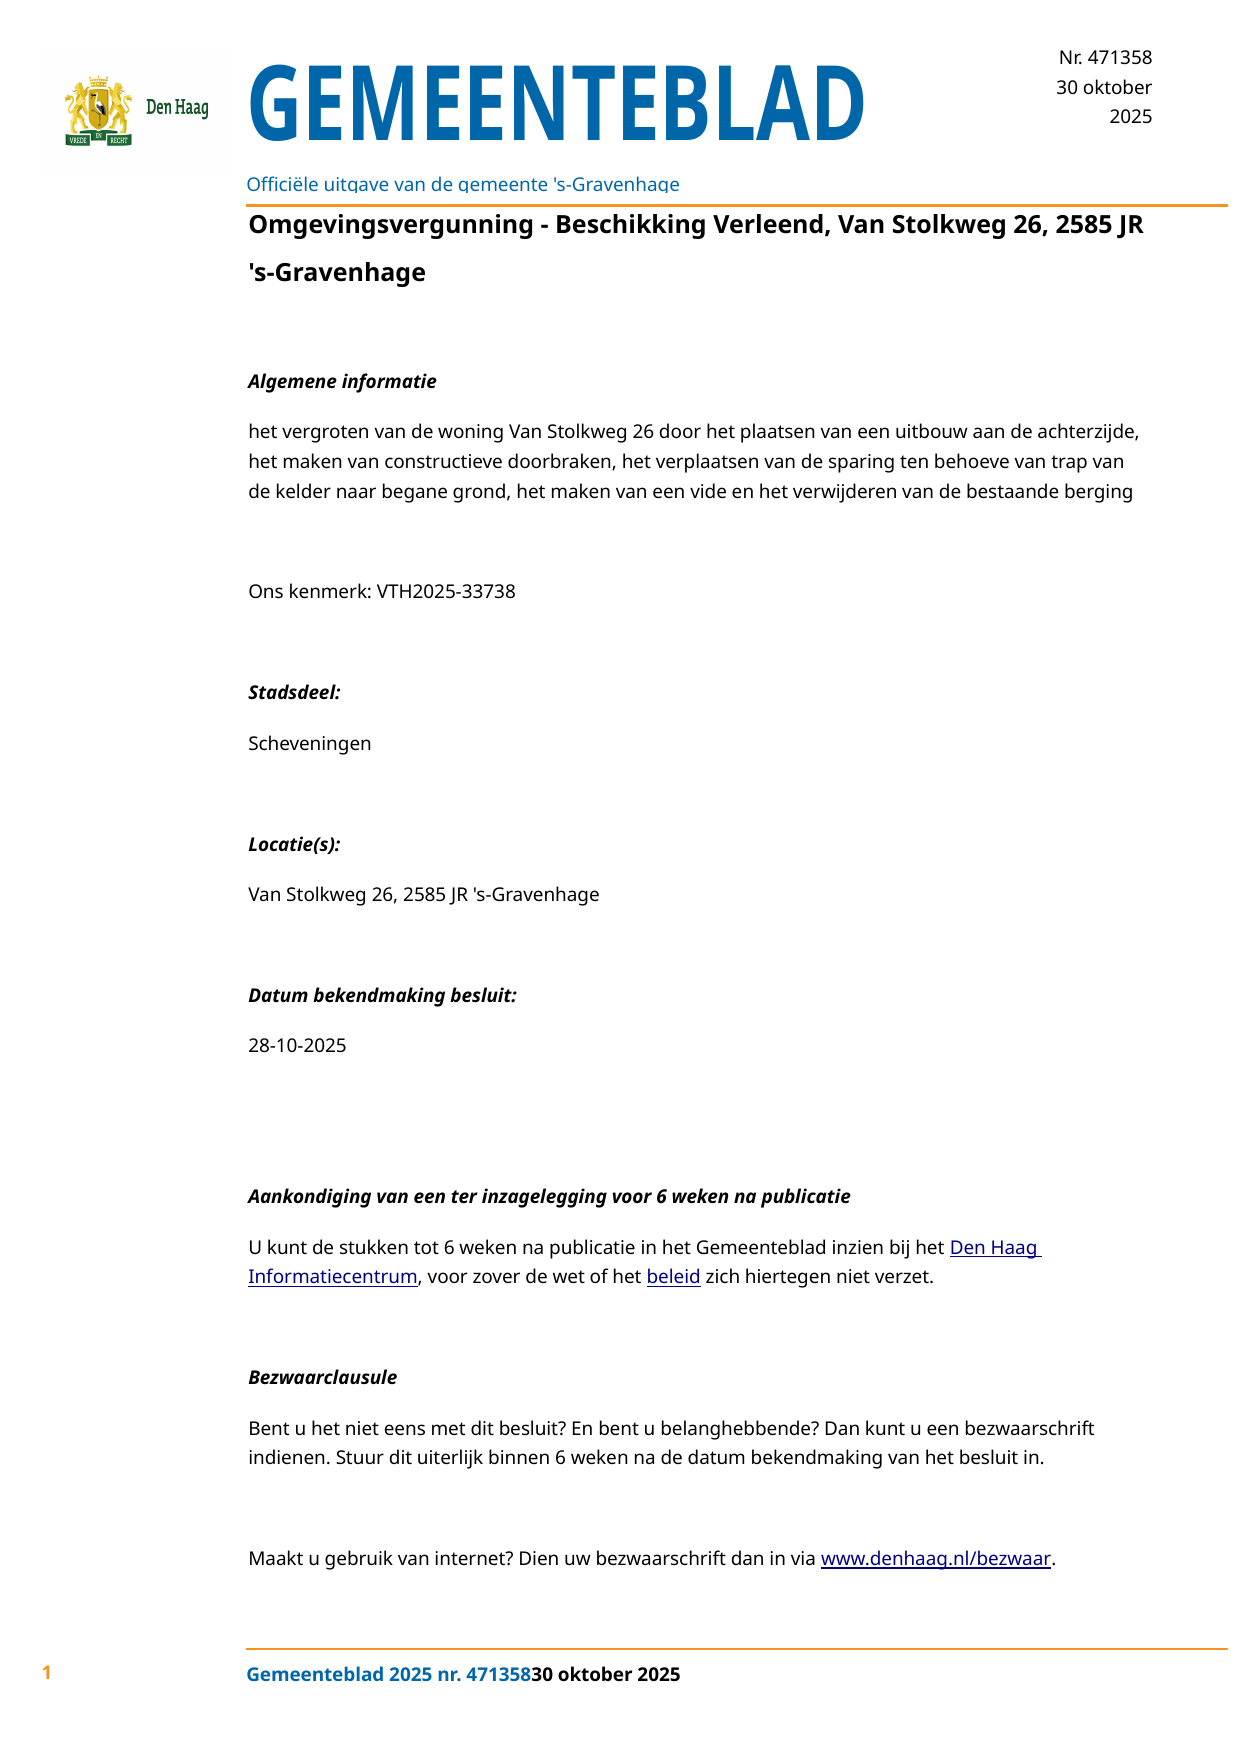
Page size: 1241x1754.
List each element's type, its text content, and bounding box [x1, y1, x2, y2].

text het vergroten van de woning Van Stolkweg 26 door het plaatsen van een uitbouw aan de achterzijde, het maken van constructieve doorbraken, het verplaatsen van de sparing ten behoeve van trap van de kelder naar begane grond, het maken van een vide en het verwijderen van de bestaande berging [248, 419, 1152, 504]
text Locatie(s): [248, 831, 1152, 857]
text Omgevingsvergunning - Beschikking Verleend, Van Stolkweg 26, 2585 JR 's-Gravenhage [248, 207, 1152, 288]
text Algemene informatie [248, 368, 1152, 394]
text 28-10-2025 [248, 1032, 1152, 1058]
text Bent u het niet eens met dit besluit? En bent u belanghebbende? Dan kunt u een bezwaarschrift indienen. Stuur dit uiterlijk binnen 6 weken na de datum bekendmaking van het besluit in. [248, 1415, 1152, 1470]
text Stadsdeel: [248, 679, 1152, 705]
text Datum bekendmaking besluit: [248, 982, 1152, 1008]
text Van Stolkweg 26, 2585 JR 's-Gravenhage [248, 881, 1152, 907]
text Bezwaarclausule [248, 1364, 1152, 1390]
text Scheveningen [248, 730, 1152, 756]
text Maakt u gebruik van internet? Dien uw bezwaarschrift dan in via www.denhaag.nl/bezwaar. [248, 1545, 1152, 1571]
text Aankondiging van een ter inzagelegging voor 6 weken na publicatie [248, 1184, 1152, 1209]
picture [41, 47, 231, 172]
text U kunt de stukken tot 6 weken na publicatie in het Gemeenteblad inzien bij het Den Haag Informatiecentrum, voor zover de wet of het beleid zich hiertegen niet verzet. [248, 1234, 1152, 1289]
text Ons kenmerk: VTH2025-33738 [248, 579, 1152, 604]
